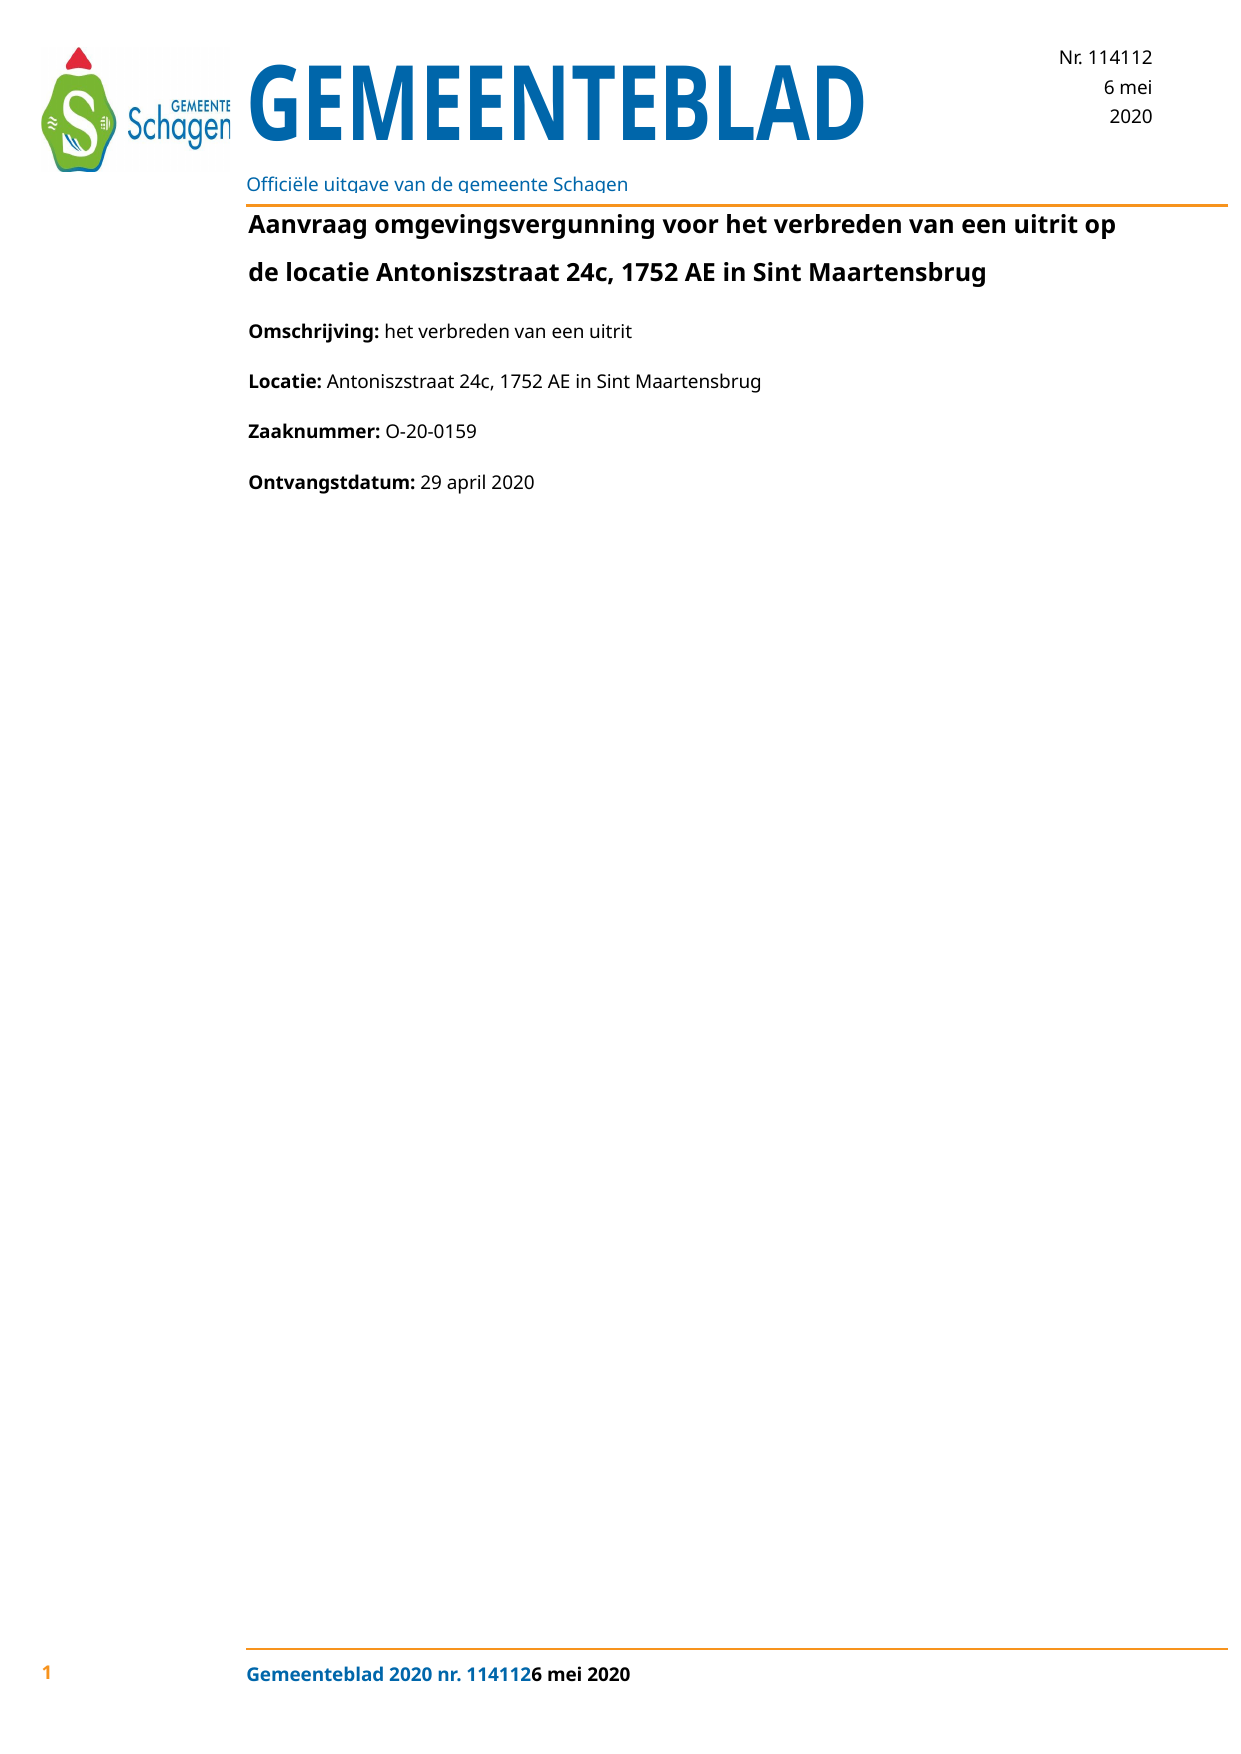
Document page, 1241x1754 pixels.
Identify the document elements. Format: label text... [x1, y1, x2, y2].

text Locatie: Antoniszstraat 24c, 1752 AE in Sint Maartensbrug [248, 368, 1152, 394]
text Zaaknummer: O-20-0159 [248, 419, 1152, 444]
text Ontvangstdatum: 29 april 2020 [248, 469, 1152, 495]
picture [41, 47, 231, 172]
text Omschrijving: het verbreden van een uitrit [248, 318, 1152, 344]
text Aanvraag omgevingsvergunning voor het verbreden van een uitrit op de locatie Antoniszstraat 24c, 1752 AE in Sint Maartensbrug [248, 207, 1152, 288]
